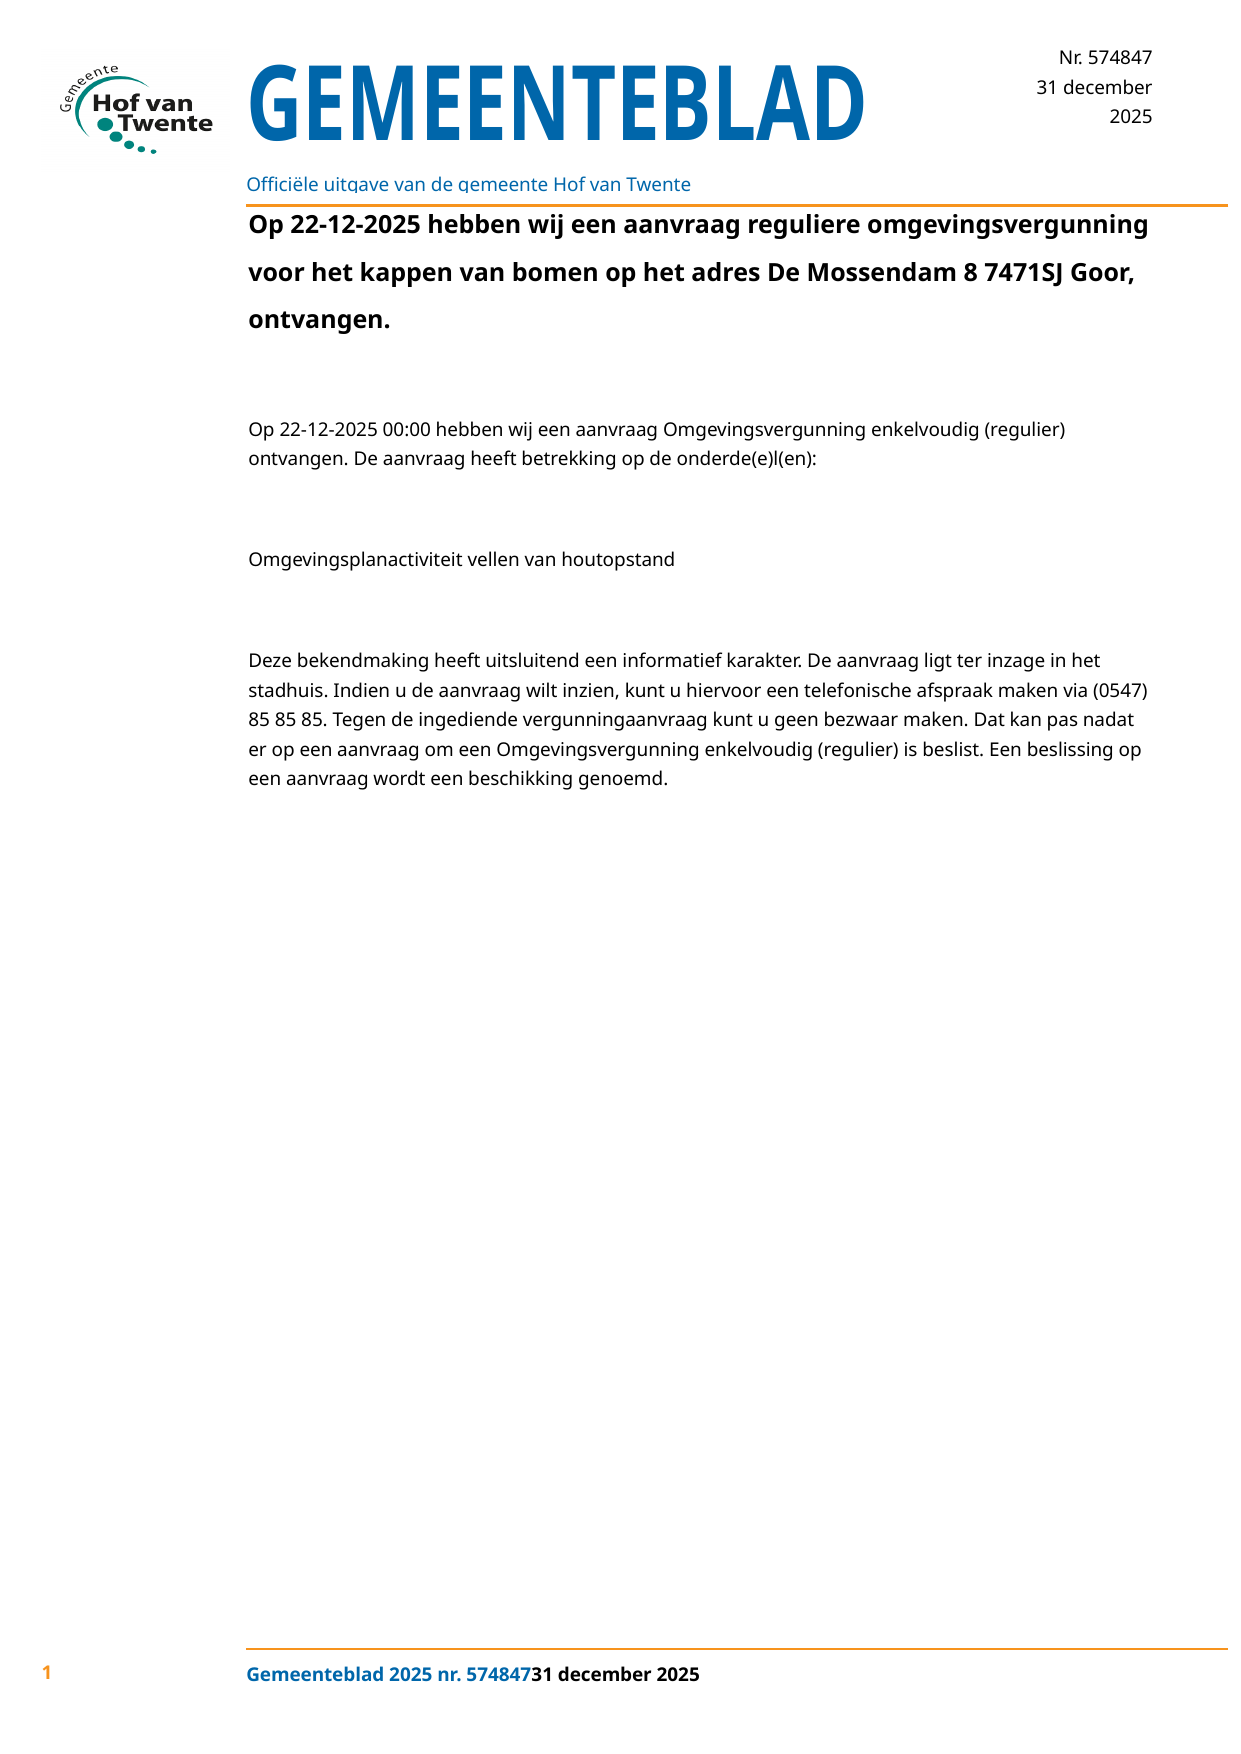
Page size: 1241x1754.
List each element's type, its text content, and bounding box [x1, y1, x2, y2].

picture [41, 47, 231, 172]
text Deze bekendmaking heeft uitsluitend een informatief karakter. De aanvraag ligt ter inzage in het stadhuis. Indien u de aanvraag wilt inzien, kunt u hiervoor een telefonische afspraak maken via (0547) 85 85 85. Tegen de ingediende vergunningaanvraag kunt u geen bezwaar maken. Dat kan pas nadat er op een aanvraag om een Omgevingsvergunning enkelvoudig (regulier) is beslist. Een beslissing op een aanvraag wordt een beschikking genoemd. [248, 647, 1152, 791]
text Op 22-12-2025 00:00 hebben wij een aanvraag Omgevingsvergunning enkelvoudig (regulier) ontvangen. De aanvraag heeft betrekking op de onderde(e)l(en): [248, 416, 1152, 471]
text Op 22-12-2025 hebben wij een aanvraag reguliere omgevingsvergunning voor het kappen van bomen op het adres De Mossendam 8 7471SJ Goor, ontvangen. [248, 207, 1152, 336]
text Omgevingsplanactiviteit vellen van houtopstand [248, 546, 1152, 572]
